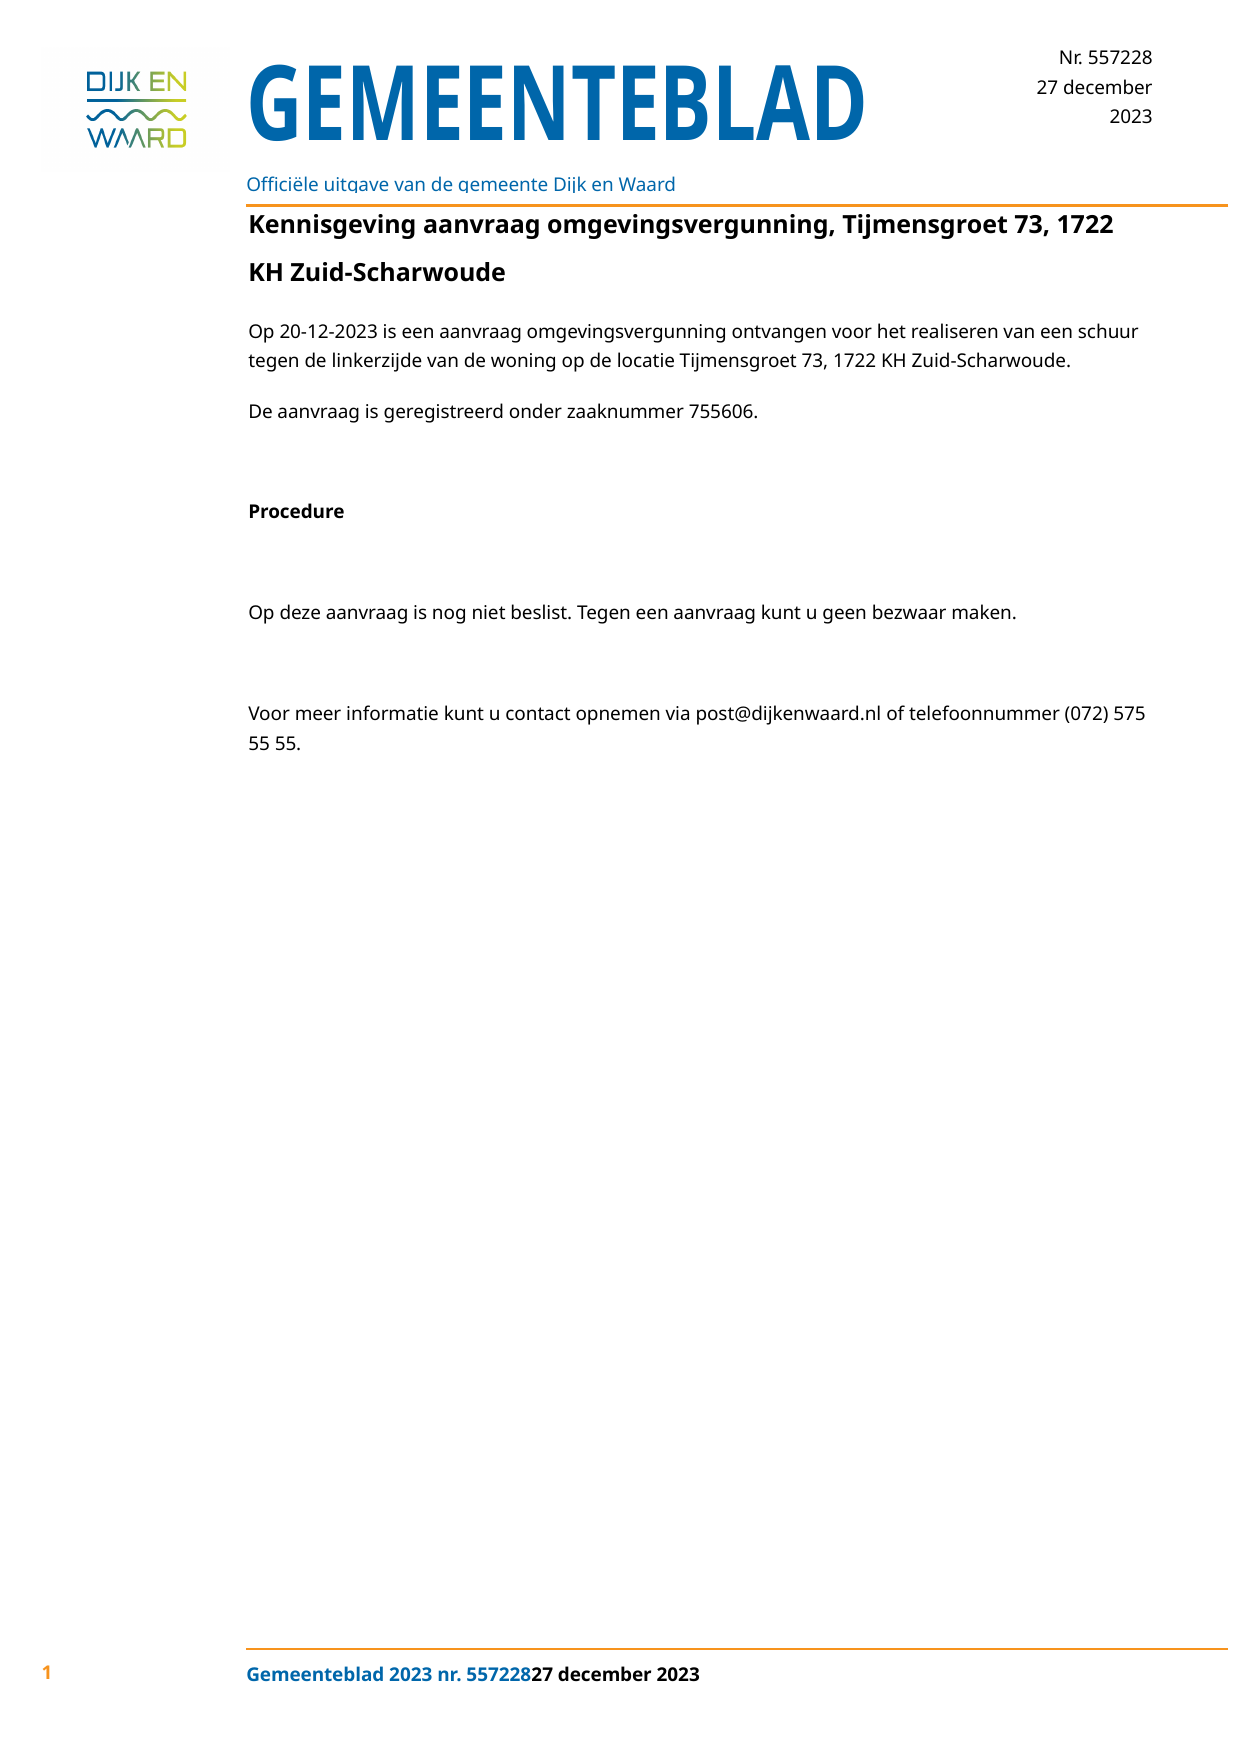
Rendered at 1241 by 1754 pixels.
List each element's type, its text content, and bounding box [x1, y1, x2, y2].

text Voor meer informatie kunt u contact opnemen via post@dijkenwaard.nl of telefoonnummer (072) 575 55 55. [248, 700, 1152, 756]
text Kennisgeving aanvraag omgevingsvergunning, Tijmensgroet 73, 1722 KH Zuid-Scharwoude [248, 207, 1152, 288]
text Op 20-12-2023 is een aanvraag omgevingsvergunning ontvangen voor het realiseren van een schuur tegen de linkerzijde van de woning op de locatie Tijmensgroet 73, 1722 KH Zuid-Scharwoude. [248, 318, 1152, 373]
text De aanvraag is geregistreerd onder zaaknummer 755606. [248, 398, 1152, 424]
text Procedure [248, 499, 1152, 524]
picture [41, 47, 231, 172]
text Op deze aanvraag is nog niet beslist. Tegen een aanvraag kunt u geen bezwaar maken. [248, 599, 1152, 625]
